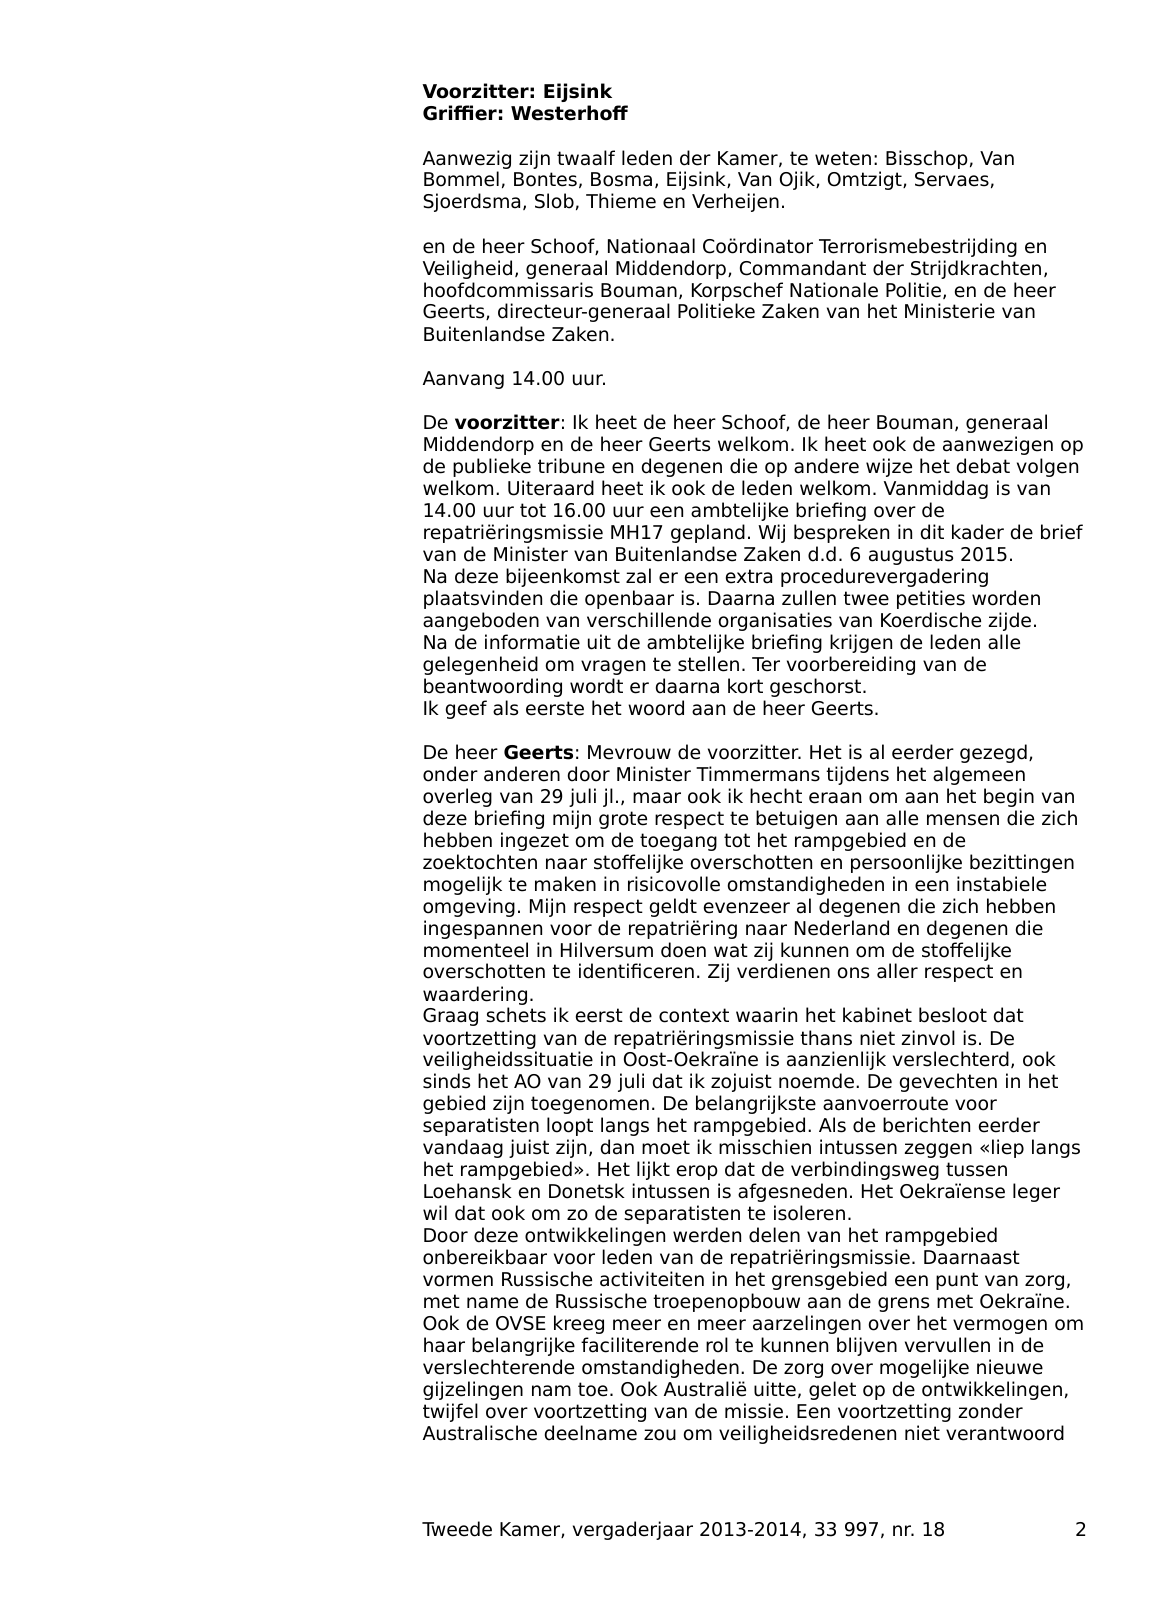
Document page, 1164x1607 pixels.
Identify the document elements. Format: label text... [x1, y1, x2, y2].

text Na de informatie uit de ambtelijke briefing krijgen de leden alle gelegenheid om vragen te stellen. Ter voorbereiding van de beantwoording wordt er daarna kort geschorst. [422, 632, 1087, 697]
text Door deze ontwikkelingen werden delen van het rampgebied onbereikbaar voor leden van de repatriëringsmissie. Daarnaast vormen Russische activiteiten in het grensgebied een punt van zorg, met name de Russische troepenopbouw aan de grens met Oekraïne. Ook de OVSE kreeg meer en meer aarzelingen over het vermogen om haar belangrijke faciliterende rol te kunnen blijven vervullen in de verslechterende omstandigheden. De zorg over mogelijke nieuwe gijzelingen nam toe. Ook Australië uitte, gelet op de ontwikkelingen, twijfel over voortzetting van de missie. Een voortzetting zonder Australische deelname zou om veiligheidsredenen niet verantwoord [422, 1225, 1087, 1445]
text Griffier: Westerhoff [422, 103, 1087, 125]
text Na deze bijeenkomst zal er een extra procedurevergadering plaatsvinden die openbaar is. Daarna zullen twee petities worden aangeboden van verschillende organisaties van Koerdische zijde. [422, 566, 1087, 632]
text De heer Geerts: Mevrouw de voorzitter. Het is al eerder gezegd, onder anderen door Minister Timmermans tijdens het algemeen overleg van 29 juli jl., maar ook ik hecht eraan om aan het begin van deze briefing mijn grote respect te betuigen aan alle mensen die zich hebben ingezet om de toegang tot het rampgebied en de zoektochten naar stoffelijke overschotten en persoonlijke bezittingen mogelijk te maken in risicovolle omstandigheden in een instabiele omgeving. Mijn respect geldt evenzeer al degenen die zich hebben ingespannen voor de repatriëring naar Nederland en degenen die momenteel in Hilversum doen wat zij kunnen om de stoffelijke overschotten te identificeren. Zij verdienen ons aller respect en waardering. [422, 742, 1087, 1005]
text Voorzitter: Eijsink [422, 81, 1087, 103]
text De voorzitter: Ik heet de heer Schoof, de heer Bouman, generaal Middendorp en de heer Geerts welkom. Ik heet ook de aanwezigen op de publieke tribune en degenen die op andere wijze het debat volgen welkom. Uiteraard heet ik ook de leden welkom. Vanmiddag is van 14.00 uur tot 16.00 uur een ambtelijke briefing over de repatriëringsmissie MH17 gepland. Wij bespreken in dit kader de brief van de Minister van Buitenlandse Zaken d.d. 6 augustus 2015. [422, 412, 1087, 566]
text Ik geef als eerste het woord aan de heer Geerts. [422, 697, 1087, 719]
text Aanvang 14.00 uur. [422, 368, 1087, 389]
text en de heer Schoof, Nationaal Coördinator Terrorismebestrijding en Veiligheid, generaal Middendorp, Commandant der Strijdkrachten, hoofdcommissaris Bouman, Korpschef Nationale Politie, en de heer Geerts, directeur-generaal Politieke Zaken van het Ministerie van Buitenlandse Zaken. [422, 236, 1087, 345]
text Aanwezig zijn twaalf leden der Kamer, te weten: Bisschop, Van Bommel, Bontes, Bosma, Eijsink, Van Ojik, Omtzigt, Servaes, Sjoerdsma, Slob, Thieme en Verheijen. [422, 147, 1087, 213]
text Graag schets ik eerst de context waarin het kabinet besloot dat voortzetting van de repatriëringsmissie thans niet zinvol is. De veiligheidssituatie in Oost-Oekraïne is aanzienlijk verslechterd, ook sinds het AO van 29 juli dat ik zojuist noemde. De gevechten in het gebied zijn toegenomen. De belangrijkste aanvoerroute voor separatisten loopt langs het rampgebied. Als de berichten eerder vandaag juist zijn, dan moet ik misschien intussen zeggen «liep langs het rampgebied». Het lijkt erop dat de verbindingsweg tussen Loehansk en Donetsk intussen is afgesneden. Het Oekraïense leger wil dat ook om zo de separatisten te isoleren. [422, 1005, 1087, 1225]
